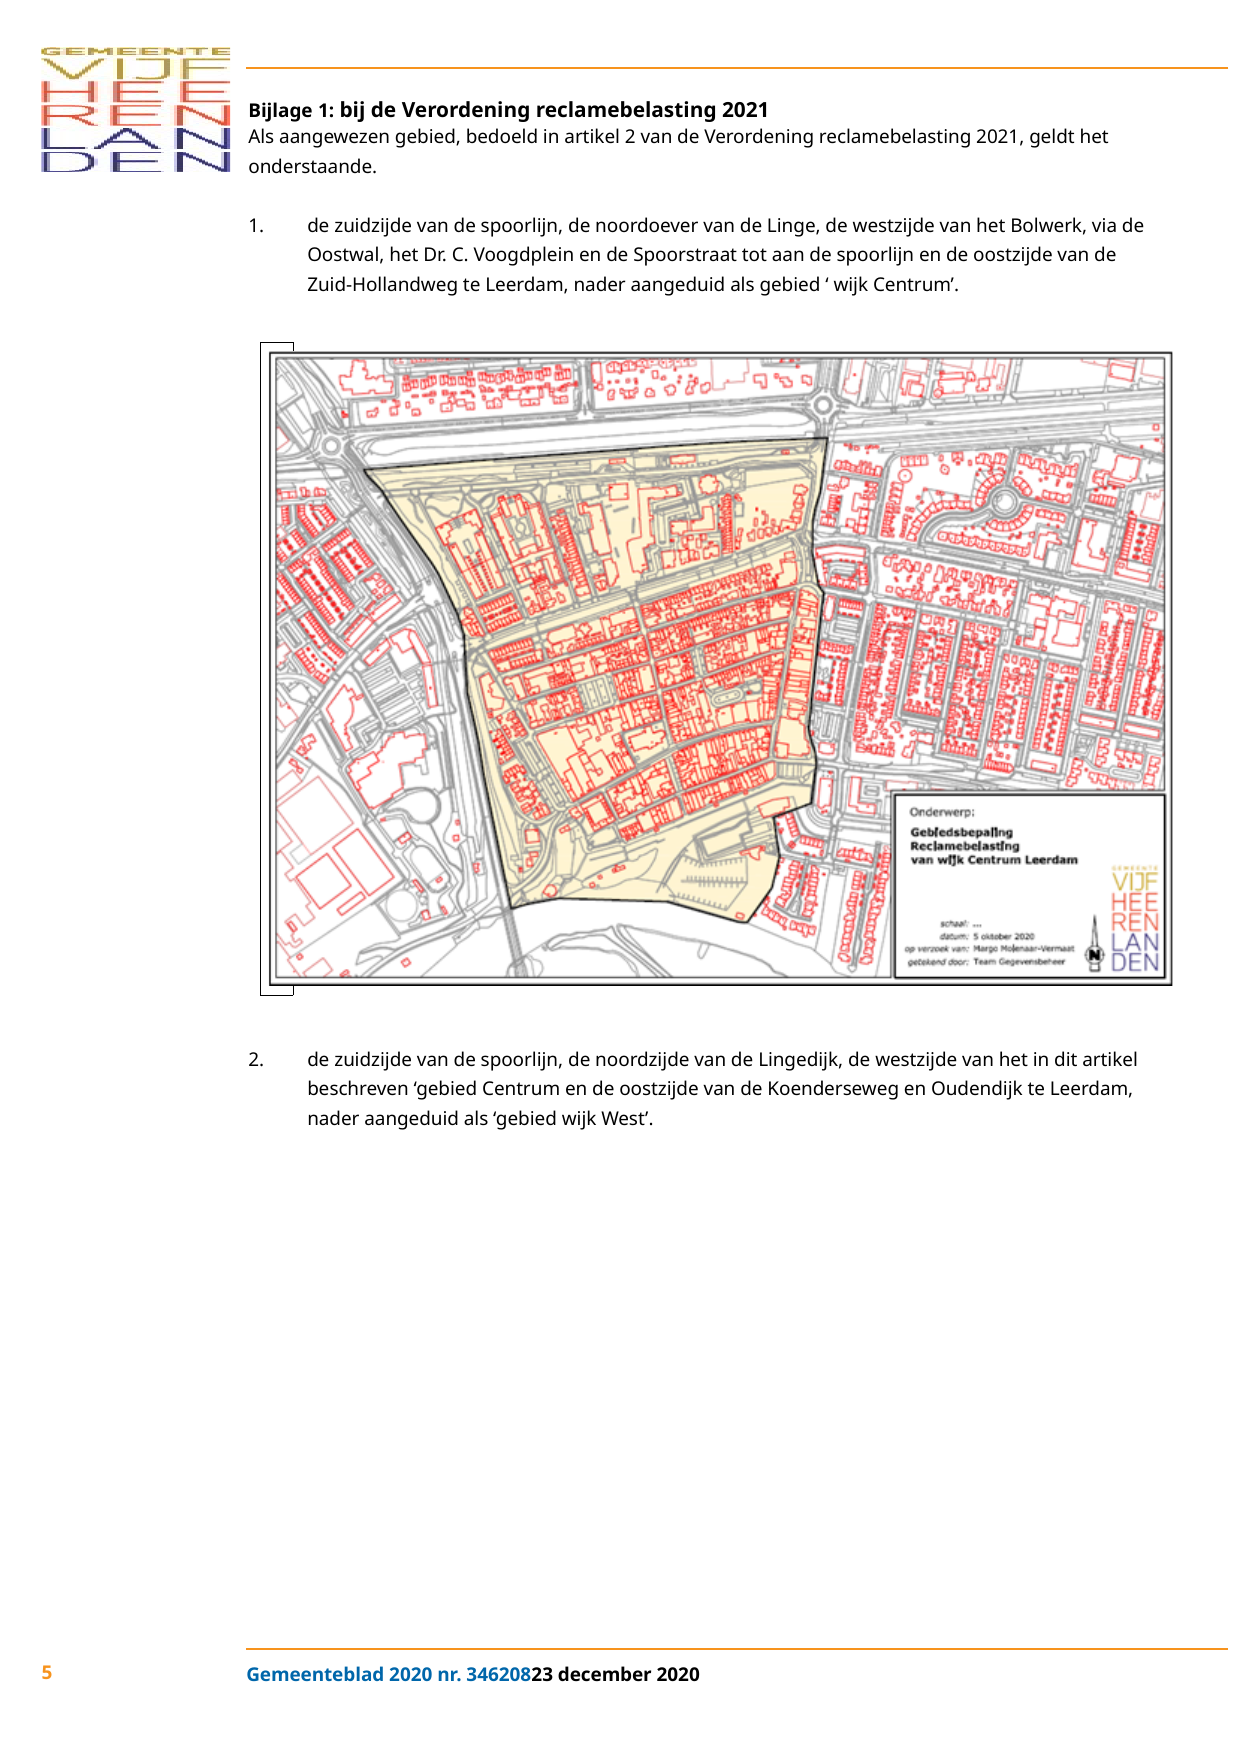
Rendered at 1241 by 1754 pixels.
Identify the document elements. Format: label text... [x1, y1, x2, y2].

text Bijlage 1: bij de Verordening reclamebelasting 2021 [248, 95, 1152, 123]
picture [41, 47, 231, 172]
picture [268, 351, 1173, 986]
text Als aangewezen gebied, bedoeld in artikel 2 van de Verordening reclamebelasting 2021, geldt het onderstaande. [248, 123, 1152, 179]
list de zuidzijde van de spoorlijn, de noordoever van de Linge, de westzijde van het Bolwerk, via de Oostwal, het Dr. C. Voogdplein en de Spoorstraat tot aan de spoorlijn en de oostzijde van de Zuid-Hollandweg te Leerdam, nader aangeduid als gebied ‘ wijk Centrum’. [248, 212, 1152, 297]
list de zuidzijde van de spoorlijn, de noordzijde van de Lingedijk, de westzijde van het in dit artikel beschreven ‘gebied Centrum en de oostzijde van de Koenderseweg en Oudendijk te Leerdam, nader aangeduid als ‘gebied wijk West’. [248, 1046, 1152, 1131]
